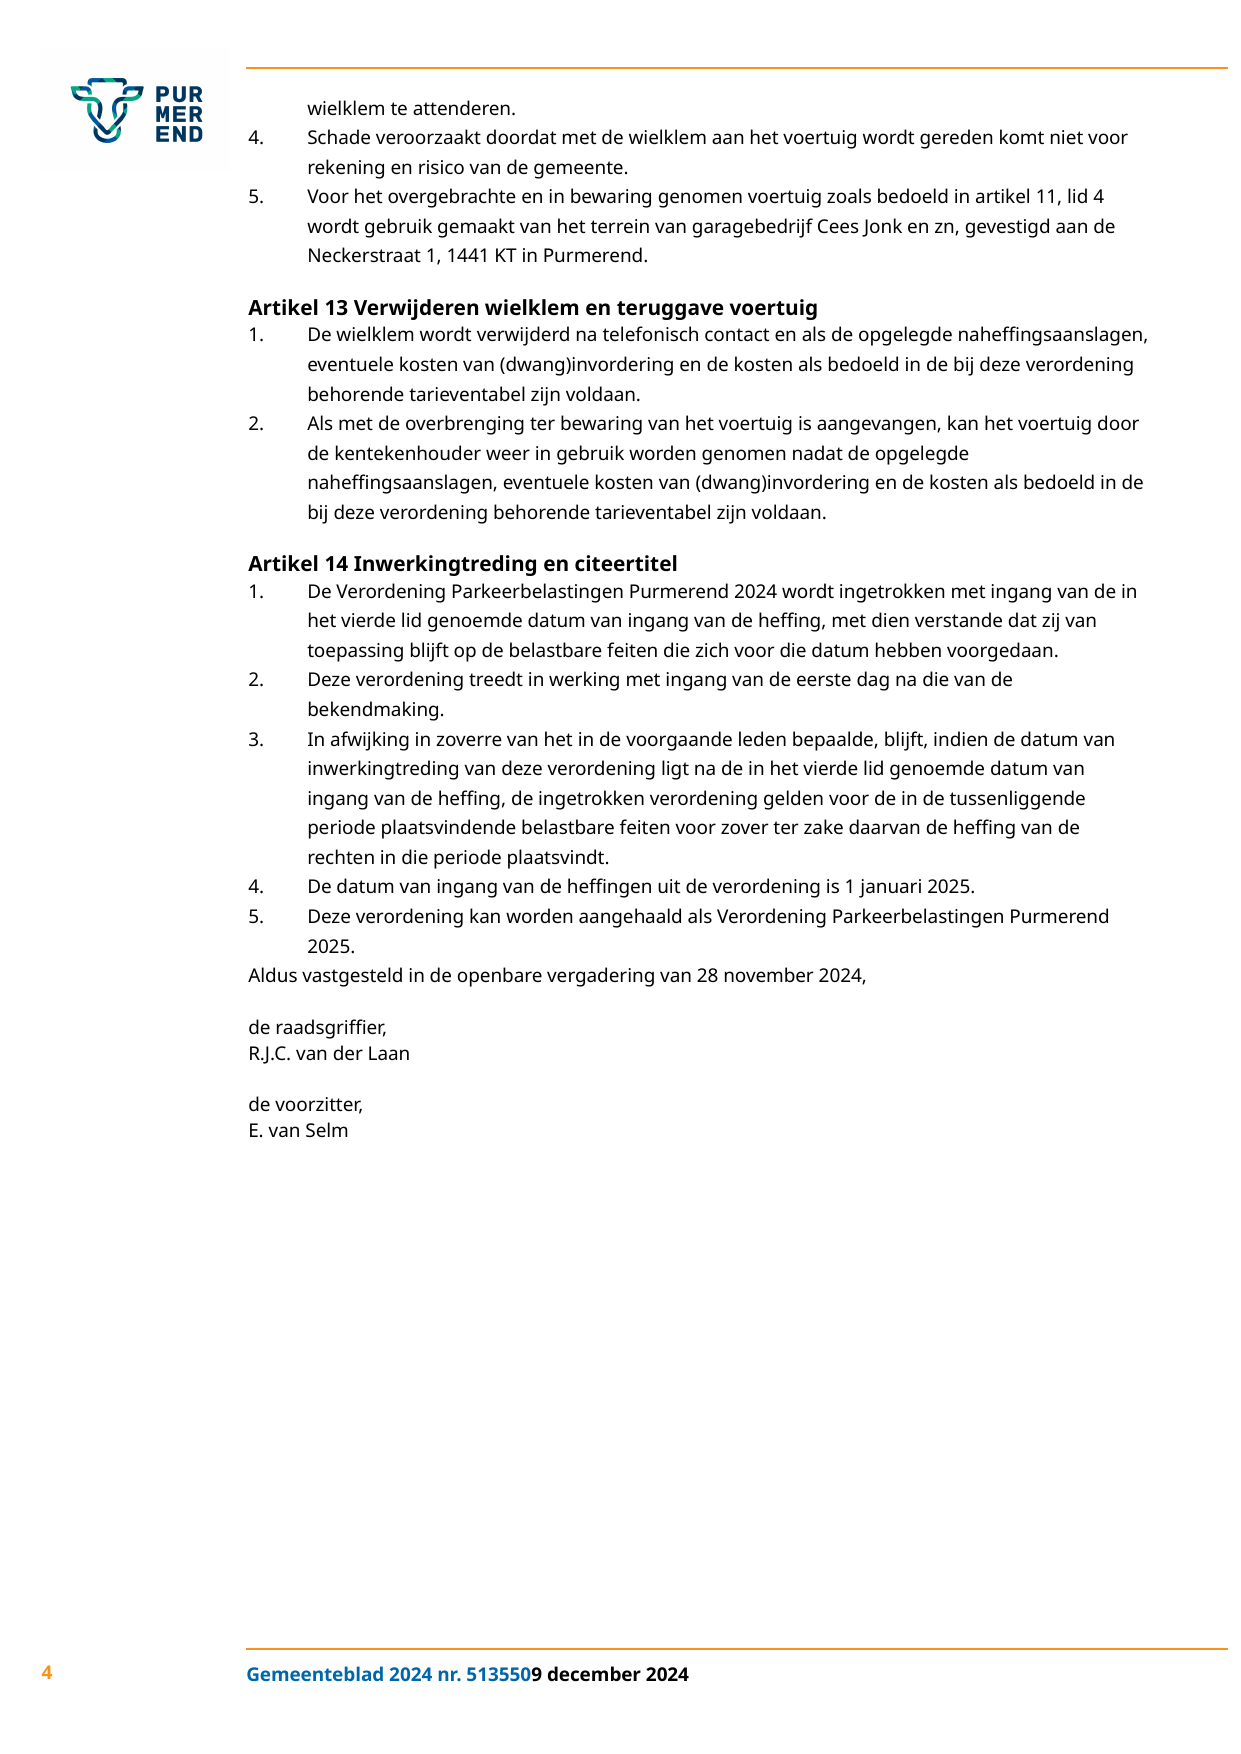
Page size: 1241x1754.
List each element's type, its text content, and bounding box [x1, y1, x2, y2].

text E. van Selm [248, 1117, 1152, 1143]
list De wielklem wordt verwijderd na telefonisch contact en als de opgelegde naheffingsaanslagen, eventuele kosten van (dwang)invordering en de kosten als bedoeld in de bij deze verordening behorende tarieventabel zijn voldaan. [248, 322, 1152, 406]
picture [41, 47, 231, 172]
text de raadsgriffier, [248, 1014, 1152, 1040]
list Voor het overgebrachte en in bewaring genomen voertuig zoals bedoeld in artikel 11, lid 4 wordt gebruik gemaakt van het terrein van garagebedrijf Cees Jonk en zn, gevestigd aan de Neckerstraat 1, 1441 KT in Purmerend. [248, 183, 1152, 268]
list Als met de overbrenging ter bewaring van het voertuig is aangevangen, kan het voertuig door de kentekenhouder weer in gebruik worden genomen nadat de opgelegde naheffingsaanslagen, eventuele kosten van (dwang)invordering en de kosten als bedoeld in de bij deze verordening behorende tarieventabel zijn voldaan. [248, 410, 1152, 525]
list De datum van ingang van de heffingen uit de verordening is 1 januari 2025. [248, 874, 1152, 899]
list In afwijking in zoverre van het in de voorgaande leden bepaalde, blijft, indien de datum van inwerkingtreding van deze verordening ligt na de in het vierde lid genoemde datum van ingang van de heffing, de ingetrokken verordening gelden voor de in de tussenliggende periode plaatsvindende belastbare feiten voor zover ter zake daarvan de heffing van de rechten in die periode plaatsvindt. [248, 726, 1152, 870]
text Aldus vastgesteld in de openbare vergadering van 28 november 2024, [248, 962, 1152, 988]
text de voorzitter, [248, 1091, 1152, 1117]
text R.J.C. van der Laan [248, 1040, 1152, 1065]
text Artikel 13 Verwijderen wielklem en teruggave voertuig [248, 293, 1152, 322]
list Schade veroorzaakt doordat met de wielklem aan het voertuig wordt gereden komt niet voor rekening en risico van de gemeente. [248, 124, 1152, 180]
list wielklem te attenderen. [248, 95, 1152, 121]
list De Verordening Parkeerbelastingen Purmerend 2024 wordt ingetrokken met ingang van de in het vierde lid genoemde datum van ingang van de heffing, met dien verstande dat zij van toepassing blijft op de belastbare feiten die zich voor die datum hebben voorgedaan. [248, 578, 1152, 663]
text Artikel 14 Inwerkingtreding en citeertitel [248, 549, 1152, 578]
list Deze verordening treedt in werking met ingang van de eerste dag na die van de bekendmaking. [248, 667, 1152, 722]
list Deze verordening kan worden aangehaald als Verordening Parkeerbelastingen Purmerend 2025. [248, 903, 1152, 959]
